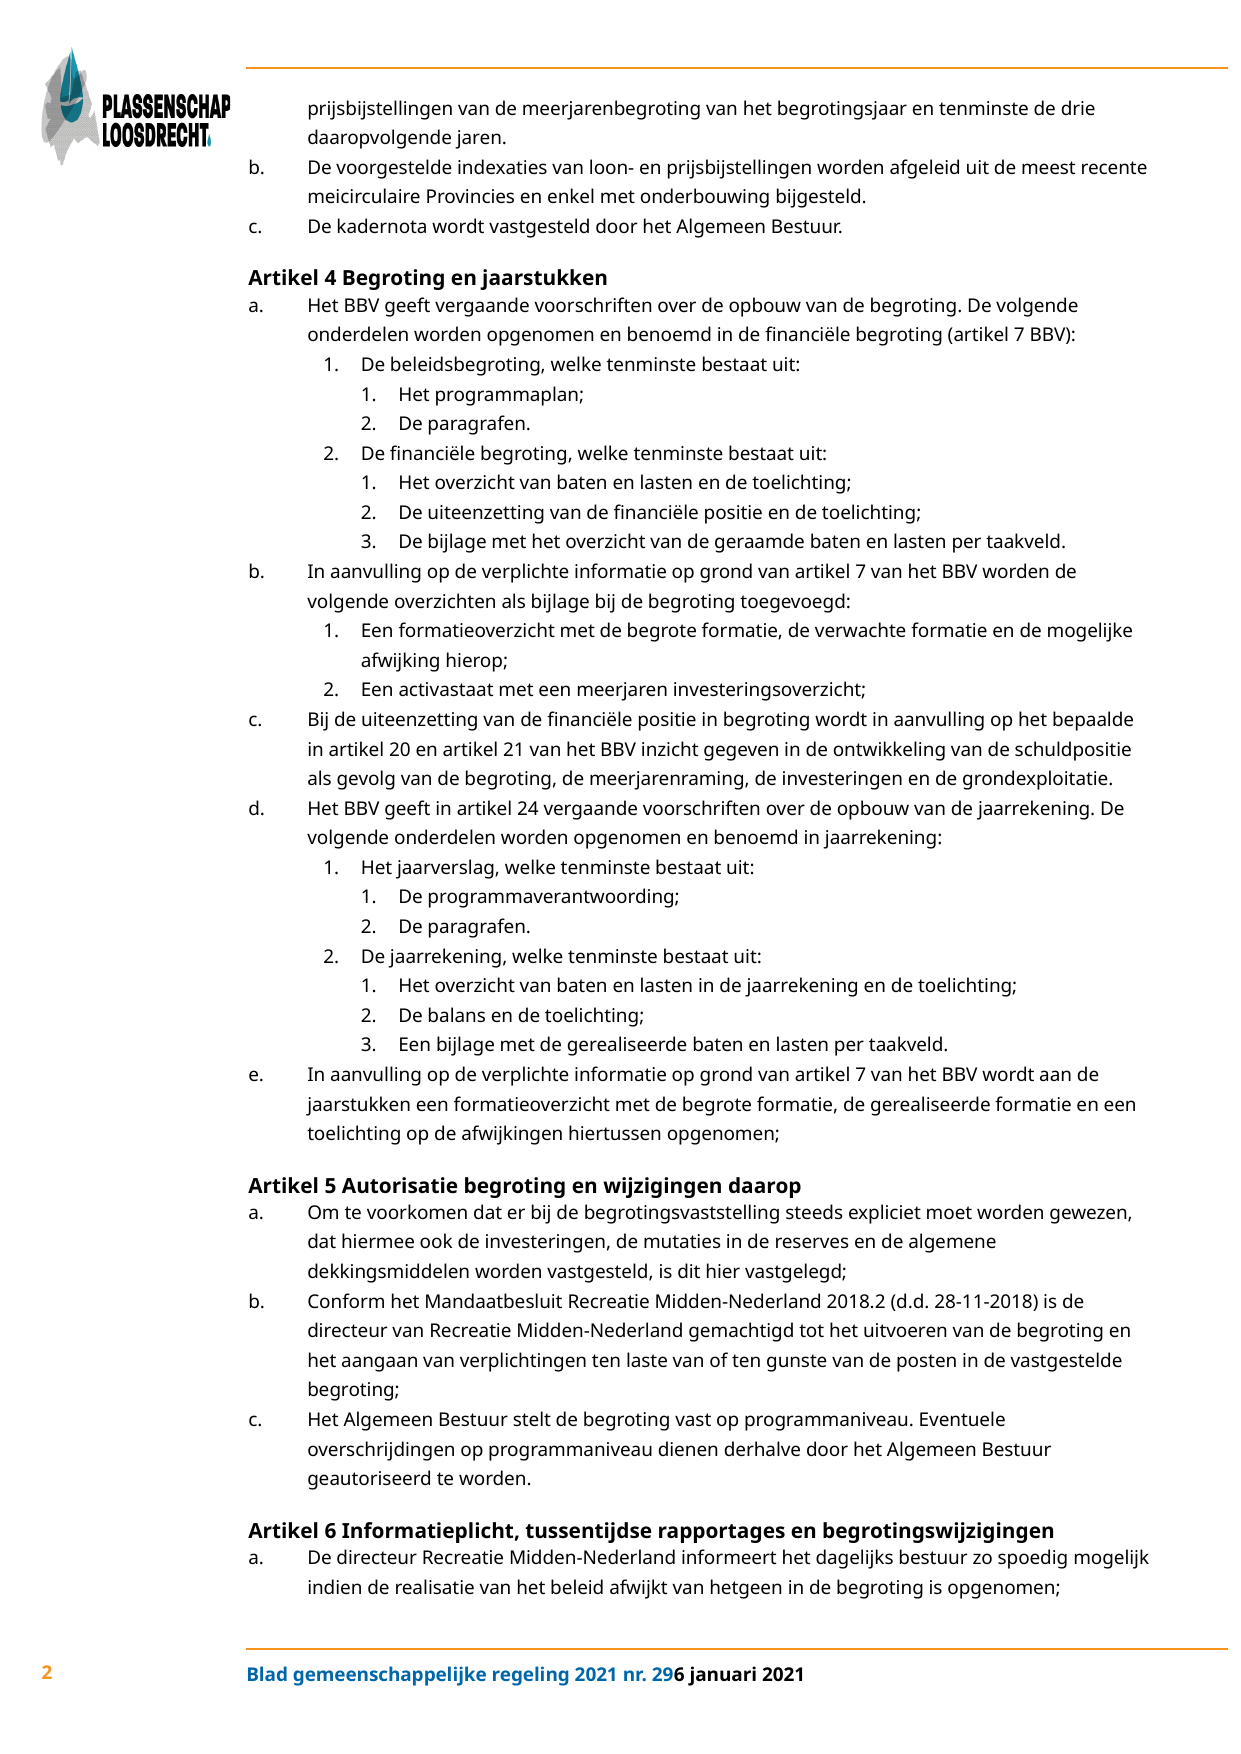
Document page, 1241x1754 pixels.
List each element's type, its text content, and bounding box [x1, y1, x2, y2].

list Het overzicht van baten en lasten en de toelichting; [361, 469, 1152, 495]
list De paragrafen. [361, 410, 1152, 436]
list Een bijlage met de gerealiseerde baten en lasten per taakveld. [361, 1032, 1152, 1057]
list De financiële begroting, welke tenminste bestaat uit: [323, 440, 1152, 466]
list Het Algemeen Bestuur stelt de begroting vast op programmaniveau. Eventuele overschrijdingen op programmaniveau dienen derhalve door het Algemeen Bestuur geautoriseerd te worden. [248, 1406, 1152, 1491]
list In aanvulling op de verplichte informatie op grond van artikel 7 van het BBV worden de volgende overzichten als bijlage bij de begroting toegevoegd: [248, 558, 1152, 613]
list Het BBV geeft in artikel 24 vergaande voorschriften over de opbouw van de jaarrekening. De volgende onderdelen worden opgenomen en benoemd in jaarrekening: [248, 795, 1152, 850]
text Artikel 4 Begroting en jaarstukken [248, 263, 1152, 292]
list De uiteenzetting van de financiële positie en de toelichting; [361, 499, 1152, 525]
list De jaarrekening, welke tenminste bestaat uit: [323, 943, 1152, 968]
list prijsbijstellingen van de meerjarenbegroting van het begrotingsjaar en tenminste de drie daaropvolgende jaren. [248, 95, 1152, 150]
list Bij de uiteenzetting van de financiële positie in begroting wordt in aanvulling op het bepaalde in artikel 20 en artikel 21 van het BBV inzicht gegeven in de ontwikkeling van de schuldpositie als gevolg van de begroting, de meerjarenraming, de investeringen en de grondexploitatie. [248, 706, 1152, 791]
list De bijlage met het overzicht van de geraamde baten en lasten per taakveld. [361, 529, 1152, 554]
list Om te voorkomen dat er bij de begrotingsvaststelling steeds expliciet moet worden gewezen, dat hiermee ook de investeringen, de mutaties in de reserves en de algemene dekkingsmiddelen worden vastgesteld, is dit hier vastgelegd; [248, 1199, 1152, 1284]
list Het jaarverslag, welke tenminste bestaat uit: [323, 854, 1152, 880]
text Artikel 6 Informatieplicht, tussentijdse rapportages en begrotingswijzigingen [248, 1516, 1152, 1544]
list Het overzicht van baten en lasten in de jaarrekening en de toelichting; [361, 972, 1152, 998]
list De voorgestelde indexaties van loon- en prijsbijstellingen worden afgeleid uit de meest recente meicirculaire Provincies en enkel met onderbouwing bijgesteld. [248, 154, 1152, 209]
list De kadernota wordt vastgesteld door het Algemeen Bestuur. [248, 213, 1152, 239]
list Het programmaplan; [361, 381, 1152, 406]
list De paragrafen. [361, 913, 1152, 939]
list De balans en de toelichting; [361, 1002, 1152, 1028]
list Een formatieoverzicht met de begrote formatie, de verwachte formatie en de mogelijke afwijking hierop; [323, 617, 1152, 673]
list De beleidsbegroting, welke tenminste bestaat uit: [323, 351, 1152, 377]
picture [41, 47, 231, 172]
list Conform het Mandaatbesluit Recreatie Midden-Nederland 2018.2 (d.d. 28-11-2018) is de directeur van Recreatie Midden-Nederland gemachtigd tot het uitvoeren van de begroting en het aangaan van verplichtingen ten laste van of ten gunste van de posten in de vastgestelde begroting; [248, 1288, 1152, 1402]
list De programmaverantwoording; [361, 884, 1152, 909]
text Artikel 5 Autorisatie begroting en wijzigingen daarop [248, 1171, 1152, 1199]
list Het BBV geeft vergaande voorschriften over de opbouw van de begroting. De volgende onderdelen worden opgenomen en benoemd in de financiële begroting (artikel 7 BBV): [248, 292, 1152, 347]
list Een activastaat met een meerjaren investeringsoverzicht; [323, 677, 1152, 702]
list In aanvulling op de verplichte informatie op grond van artikel 7 van het BBV wordt aan de jaarstukken een formatieoverzicht met de begrote formatie, de gerealiseerde formatie en een toelichting op de afwijkingen hiertussen opgenomen; [248, 1061, 1152, 1146]
list De directeur Recreatie Midden-Nederland informeert het dagelijks bestuur zo spoedig mogelijk indien de realisatie van het beleid afwijkt van hetgeen in de begroting is opgenomen; [248, 1544, 1152, 1599]
